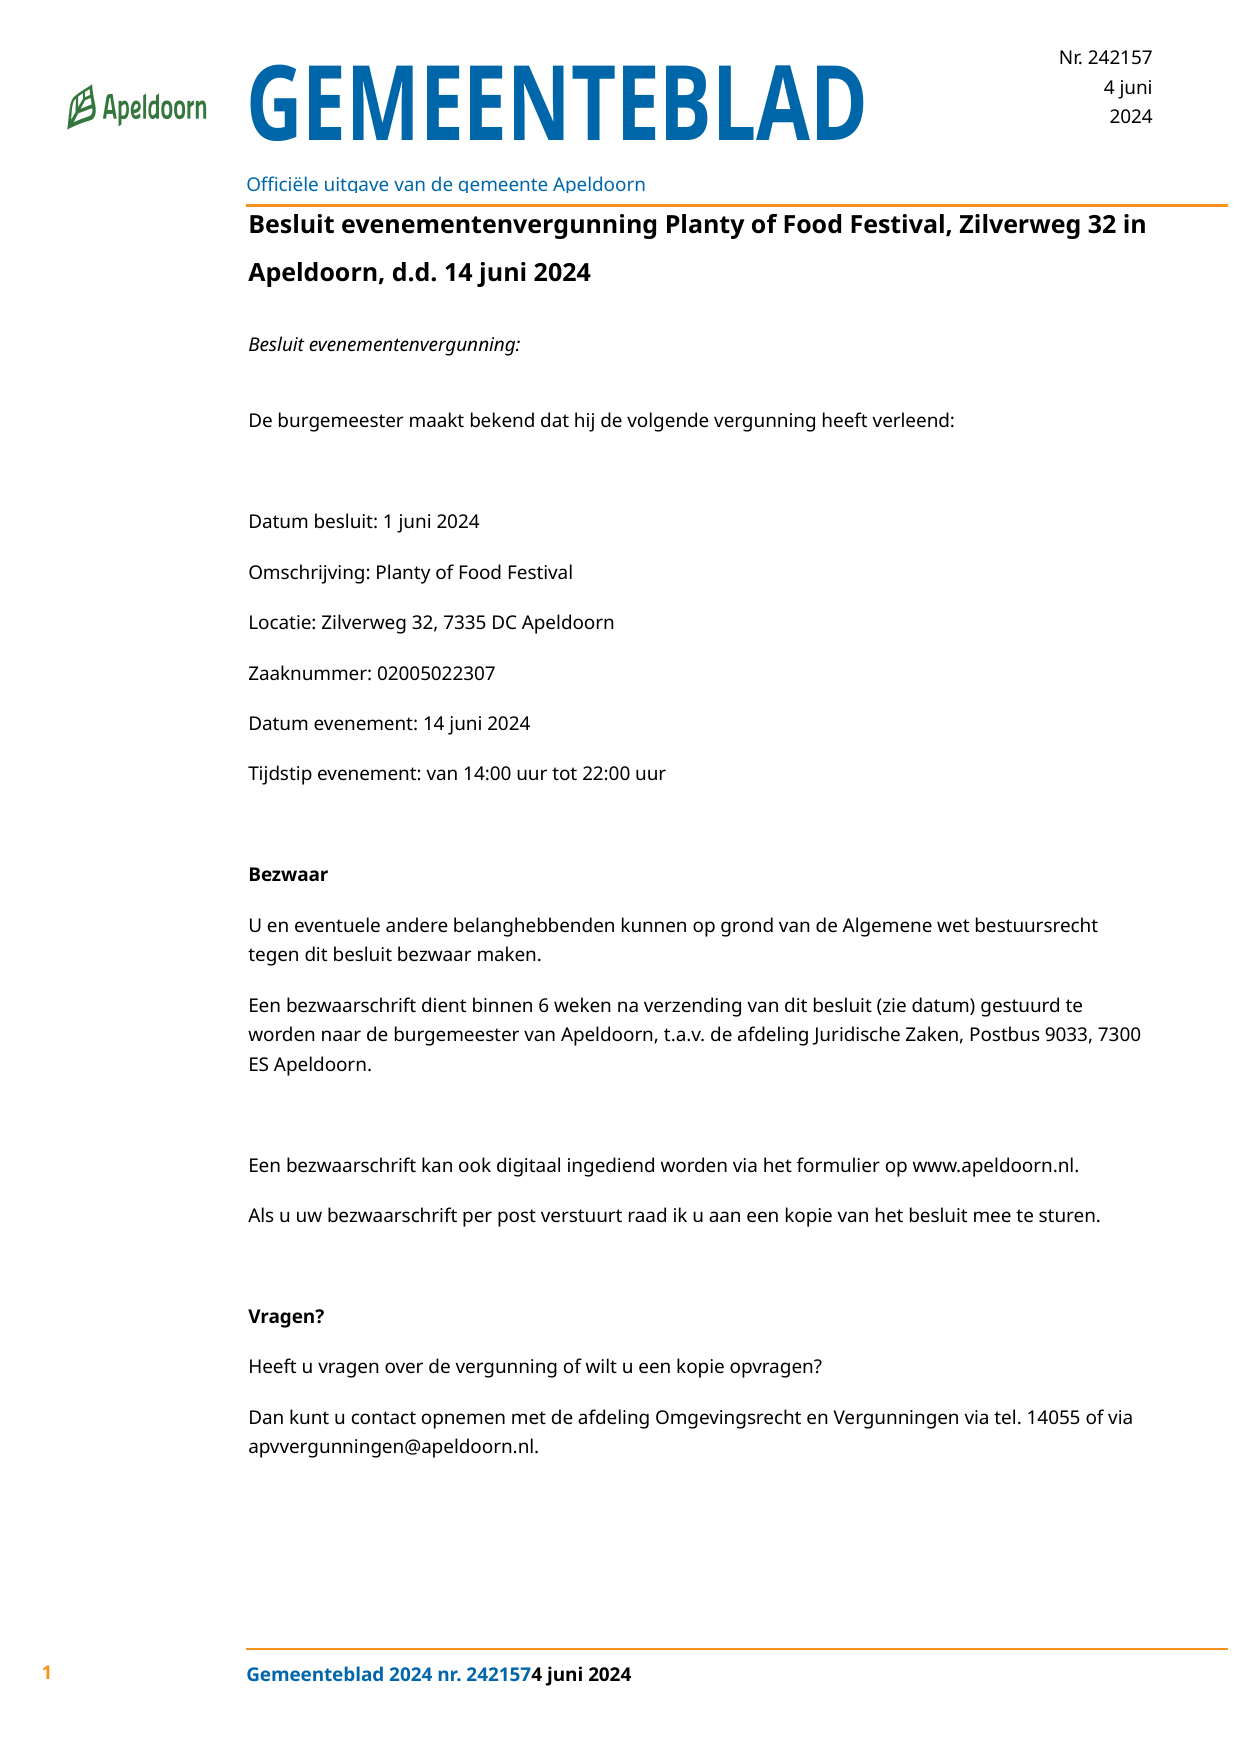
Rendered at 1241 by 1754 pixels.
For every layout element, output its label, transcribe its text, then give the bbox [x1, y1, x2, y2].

text Tijdstip evenement: van 14:00 uur tot 22:00 uur [248, 761, 1152, 786]
text Als u uw bezwaarschrift per post verstuurt raad ik u aan een kopie van het besluit mee te sturen. [248, 1202, 1152, 1228]
text Heeft u vragen over de vergunning of wilt u een kopie opvragen? [248, 1353, 1152, 1379]
text Vragen? [248, 1303, 1152, 1329]
text Een bezwaarschrift kan ook digitaal ingediend worden via het formulier op www.apeldoorn.nl. [248, 1152, 1152, 1177]
text Locatie: Zilverweg 32, 7335 DC Apeldoorn [248, 609, 1152, 635]
text Datum besluit: 1 juni 2024 [248, 508, 1152, 534]
text Besluit evenementenvergunning Planty of Food Festival, Zilverweg 32 in Apeldoorn, d.d. 14 juni 2024 [248, 207, 1152, 288]
text Dan kunt u contact opnemen met de afdeling Omgevingsrecht en Vergunningen via tel. 14055 of via apvvergunningen@apeldoorn.nl. [248, 1404, 1152, 1459]
text U en eventuele andere belanghebbenden kunnen op grond van de Algemene wet bestuursrecht tegen dit besluit bezwaar maken. [248, 912, 1152, 967]
text Een bezwaarschrift dient binnen 6 weken na verzending van dit besluit (zie datum) gestuurd te worden naar de burgemeester van Apeldoorn, t.a.v. de afdeling Juridische Zaken, Postbus 9033, 7300 ES Apeldoorn. [248, 992, 1152, 1077]
text Zaaknummer: 02005022307 [248, 660, 1152, 685]
text Datum evenement: 14 juni 2024 [248, 710, 1152, 736]
text Besluit evenementenvergunning: [248, 331, 1152, 357]
text De burgemeester maakt bekend dat hij de volgende vergunning heeft verleend: [248, 408, 1152, 433]
picture [41, 47, 231, 172]
text Omschrijving: Planty of Food Festival [248, 559, 1152, 584]
text Bezwaar [248, 861, 1152, 887]
